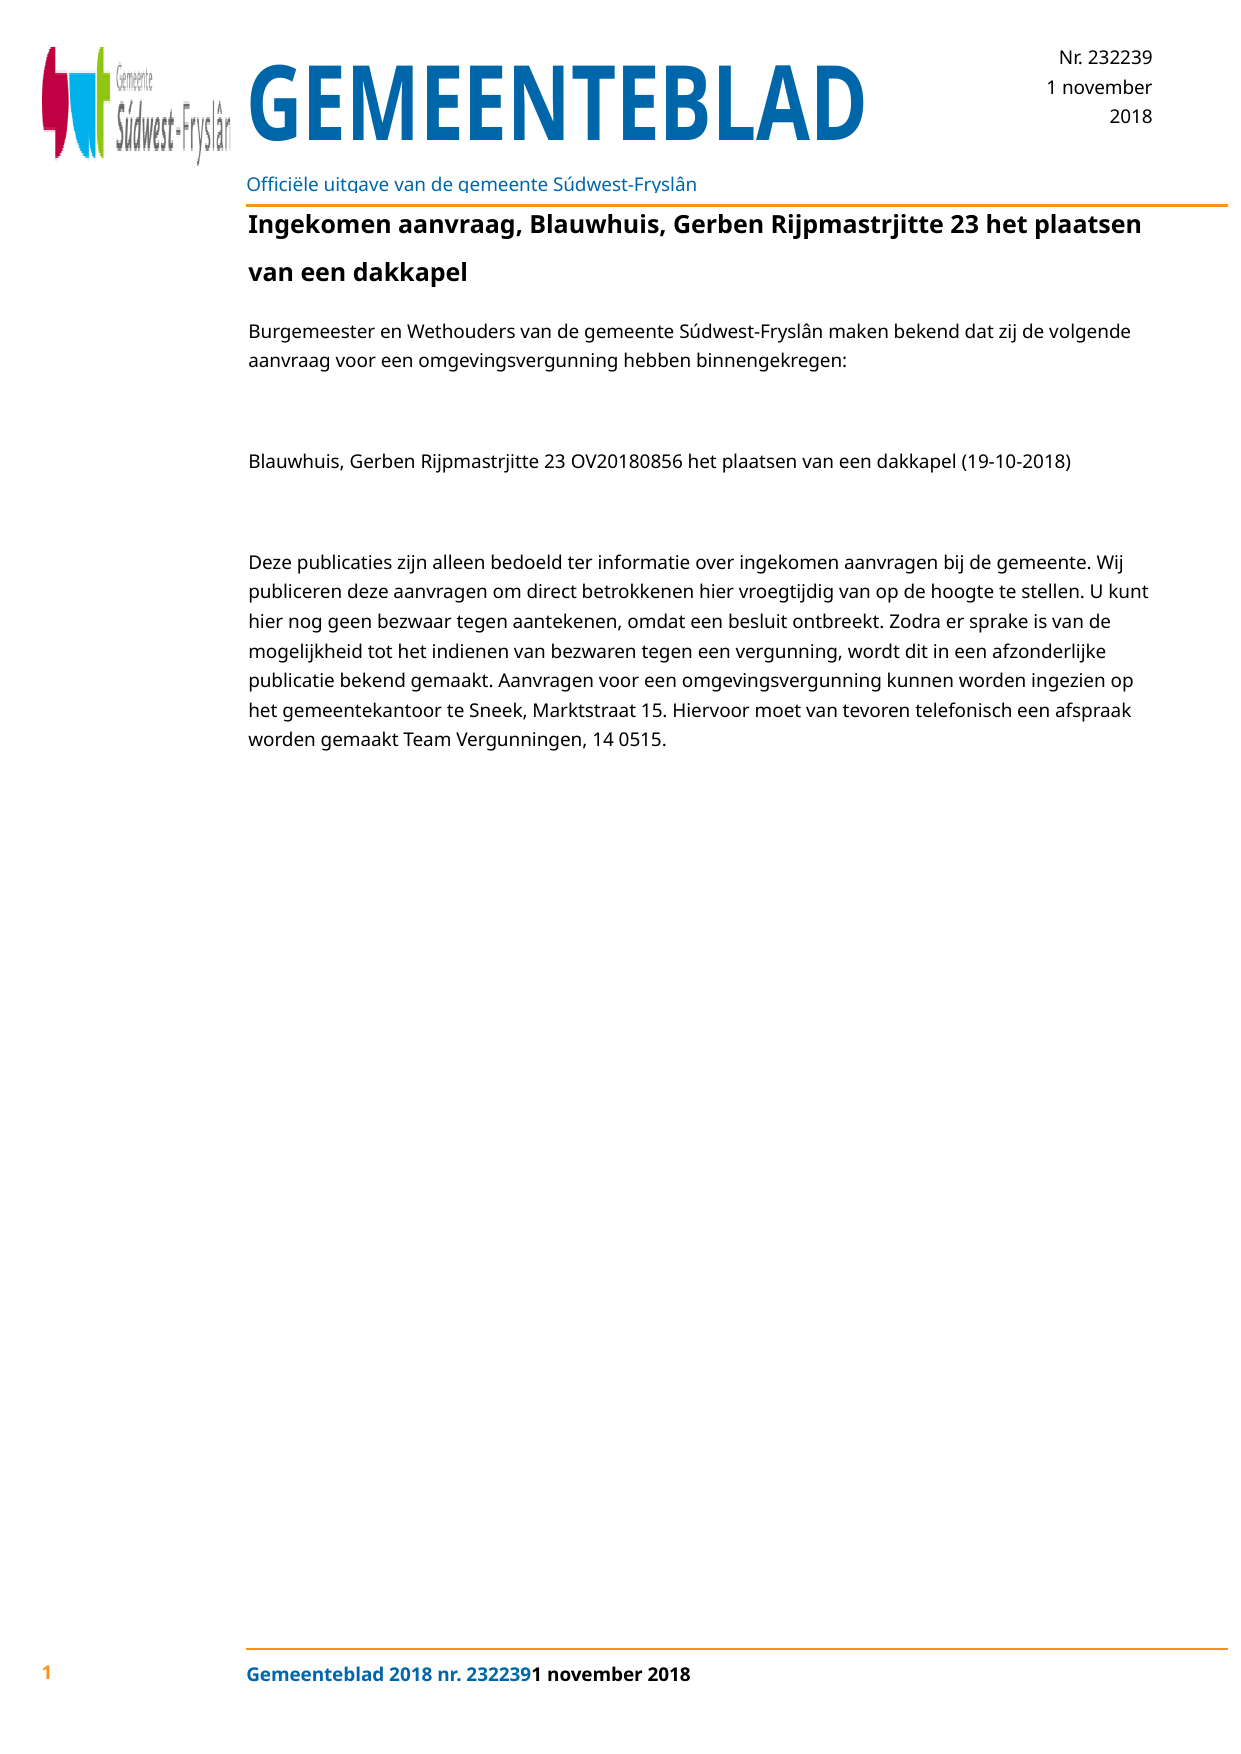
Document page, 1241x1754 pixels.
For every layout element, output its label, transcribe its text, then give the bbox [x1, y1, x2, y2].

text Deze publicaties zijn alleen bedoeld ter informatie over ingekomen aanvragen bij de gemeente. Wij publiceren deze aanvragen om direct betrokkenen hier vroegtijdig van op de hoogte te stellen. U kunt hier nog geen bezwaar tegen aantekenen, omdat een besluit ontbreekt. Zodra er sprake is van de mogelijkheid tot het indienen van bezwaren tegen een vergunning, wordt dit in een afzonderlijke publicatie bekend gemaakt. Aanvragen voor een omgevingsvergunning kunnen worden ingezien op het gemeentekantoor te Sneek, Marktstraat 15. Hiervoor moet van tevoren telefonisch een afspraak worden gemaakt Team Vergunningen, 14 0515. [248, 549, 1152, 752]
text Burgemeester en Wethouders van de gemeente Súdwest-Fryslân maken bekend dat zij de volgende aanvraag voor een omgevingsvergunning hebben binnengekregen: [248, 318, 1152, 373]
text Blauwhuis, Gerben Rijpmastrjitte 23 OV20180856 het plaatsen van een dakkapel (19-10-2018) [248, 448, 1152, 474]
text Ingekomen aanvraag, Blauwhuis, Gerben Rijpmastrjitte 23 het plaatsen van een dakkapel [248, 207, 1152, 288]
picture [41, 47, 231, 172]
